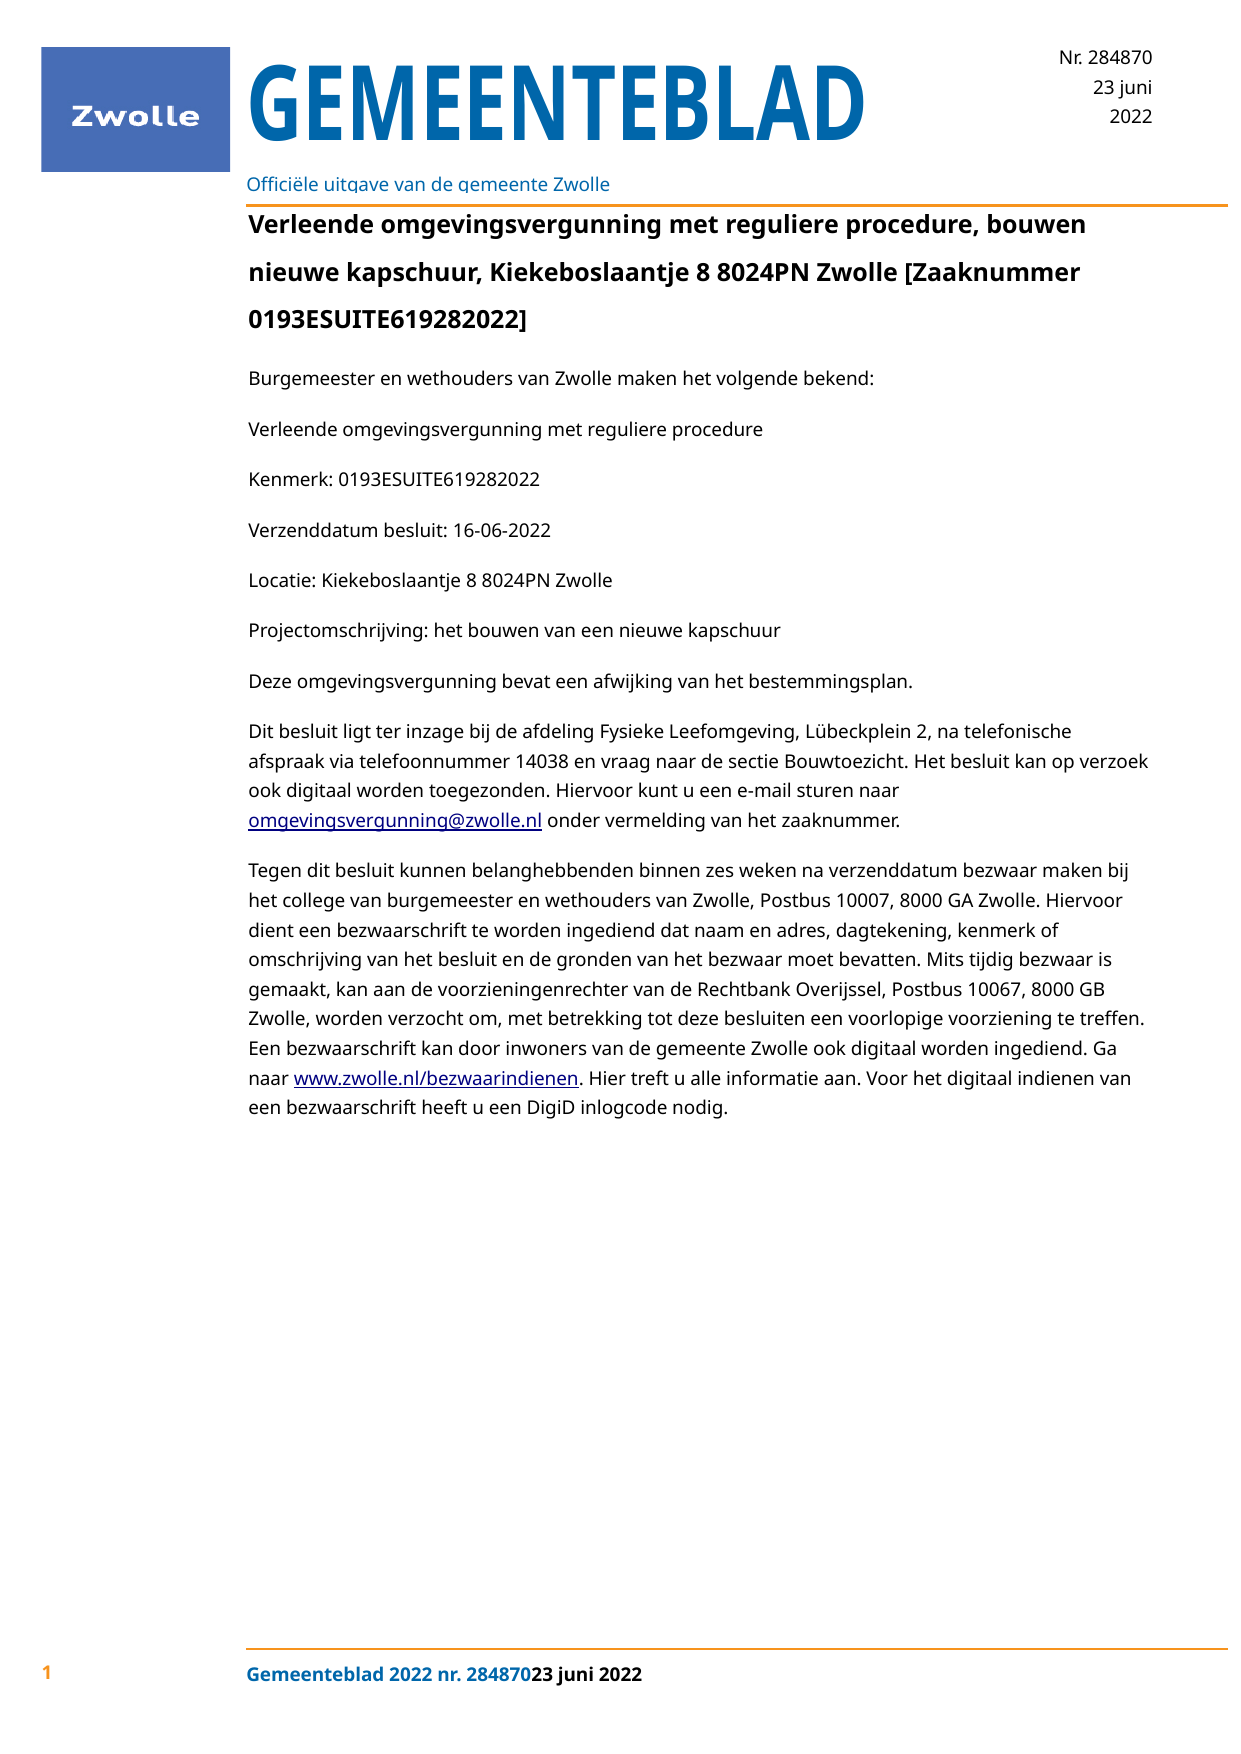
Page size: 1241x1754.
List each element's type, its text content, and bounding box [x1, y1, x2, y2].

text Locatie: Kiekeboslaantje 8 8024PN Zwolle [248, 567, 1152, 593]
text Verleende omgevingsvergunning met reguliere procedure [248, 416, 1152, 442]
text Verzenddatum besluit: 16-06-2022 [248, 517, 1152, 542]
text Kenmerk: 0193ESUITE619282022 [248, 466, 1152, 492]
picture [41, 47, 231, 172]
text Projectomschrijving: het bouwen van een nieuwe kapschuur [248, 618, 1152, 643]
text Tegen dit besluit kunnen belanghebbenden binnen zes weken na verzenddatum bezwaar maken bij het college van burgemeester en wethouders van Zwolle, Postbus 10007, 8000 GA Zwolle. Hiervoor dient een bezwaarschrift te worden ingediend dat naam en adres, dagtekening, kenmerk of omschrijving van het besluit en de gronden van het bezwaar moet bevatten. Mits tijdig bezwaar is gemaakt, kan aan de voorzieningenrechter van de Rechtbank Overijssel, Postbus 10067, 8000 GB Zwolle, worden verzocht om, met betrekking tot deze besluiten een voorlopige voorziening te treffen. Een bezwaarschrift kan door inwoners van de gemeente Zwolle ook digitaal worden ingediend. Ga naar www.zwolle.nl/bezwaarindienen. Hier treft u alle informatie aan. Voor het digitaal indienen van een bezwaarschrift heeft u een DigiD inlogcode nodig. [248, 858, 1152, 1120]
text Dit besluit ligt ter inzage bij de afdeling Fysieke Leefomgeving, Lübeckplein 2, na telefonische afspraak via telefoonnummer 14038 en vraag naar de sectie Bouwtoezicht. Het besluit kan op verzoek ook digitaal worden toegezonden. Hiervoor kunt u een e-mail sturen naar omgevingsvergunning@zwolle.nl onder vermelding van het zaaknummer. [248, 718, 1152, 833]
text Deze omgevingsvergunning bevat een afwijking van het bestemmingsplan. [248, 668, 1152, 694]
text Verleende omgevingsvergunning met reguliere procedure, bouwen nieuwe kapschuur, Kiekeboslaantje 8 8024PN Zwolle [Zaaknummer 0193ESUITE619282022] [248, 207, 1152, 336]
text Burgemeester en wethouders van Zwolle maken het volgende bekend: [248, 366, 1152, 391]
